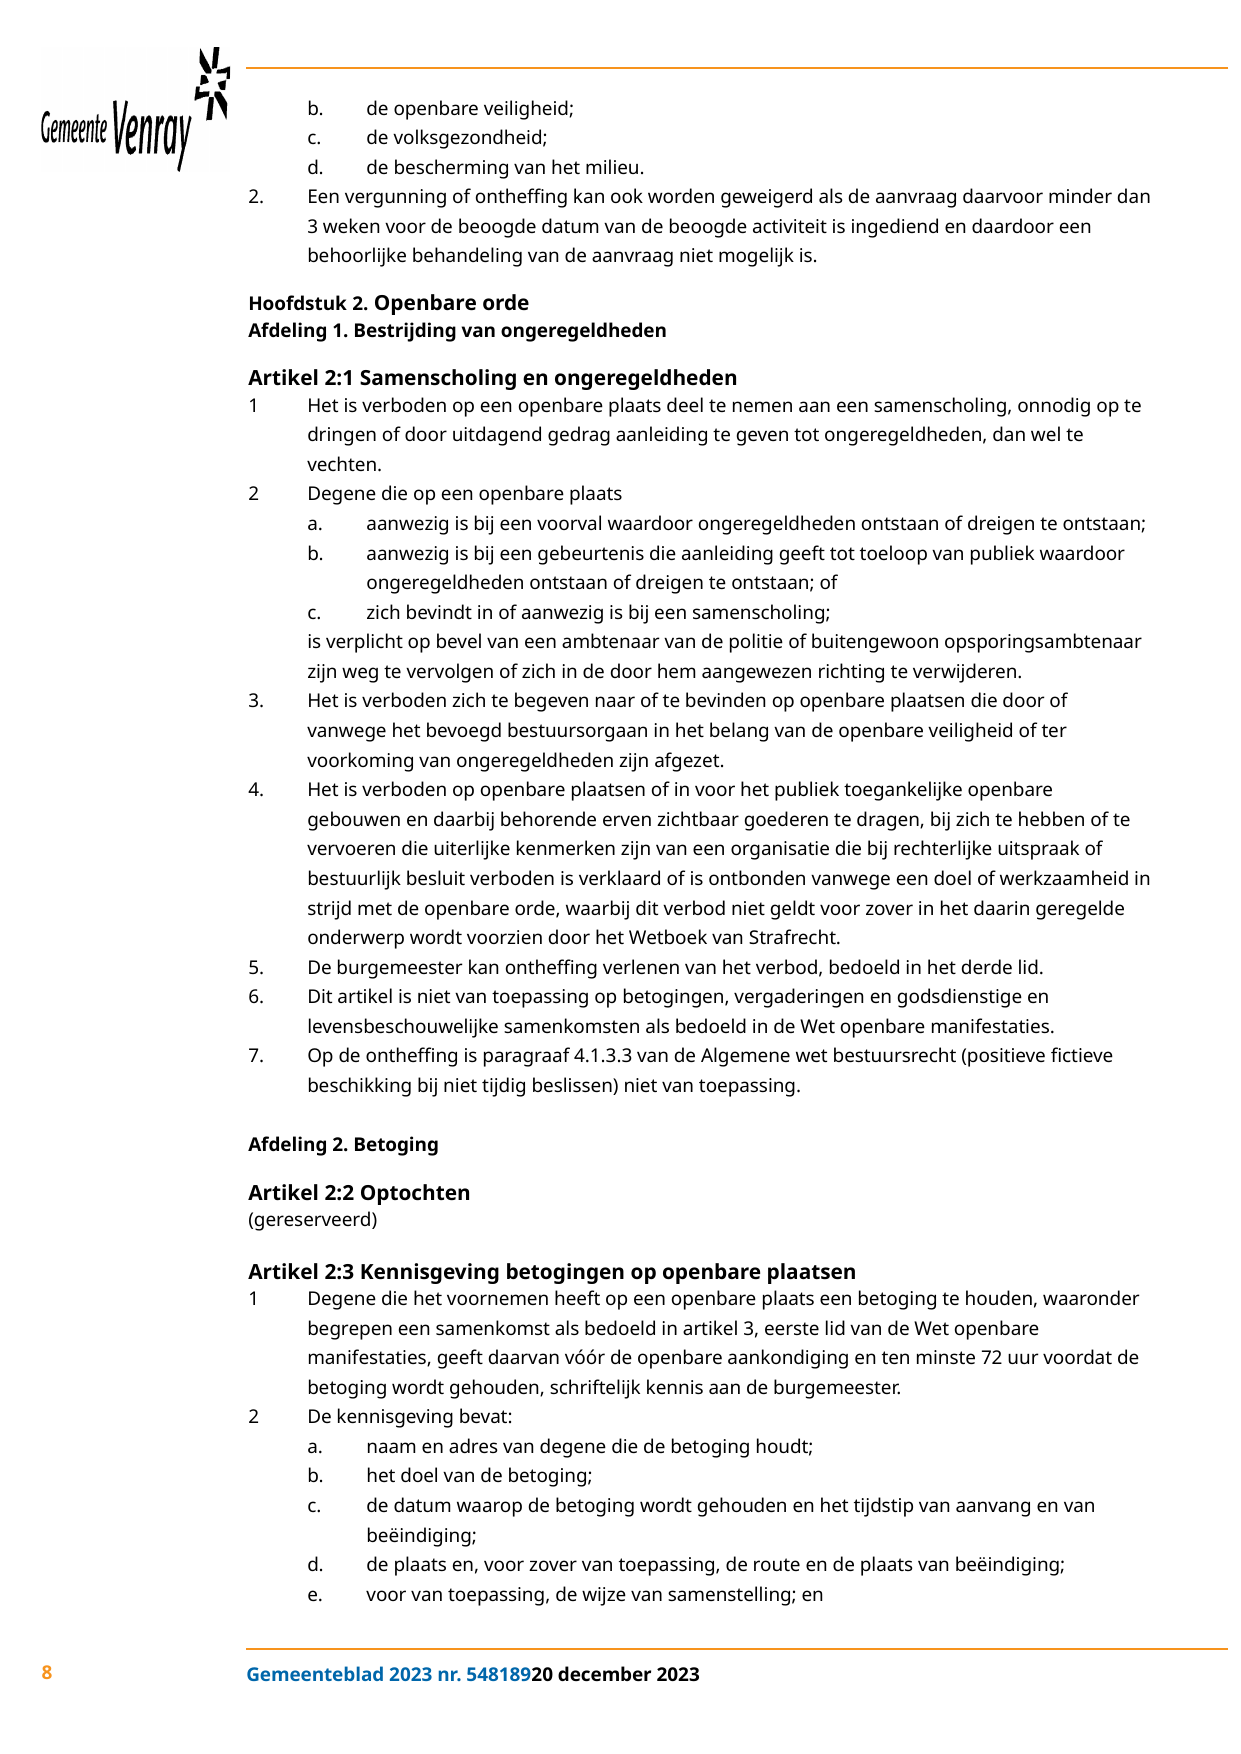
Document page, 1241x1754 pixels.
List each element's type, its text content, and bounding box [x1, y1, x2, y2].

list de openbare veiligheid; [307, 95, 1152, 121]
picture [41, 47, 231, 172]
text Afdeling 1. Bestrijding van ongeregeldheden [248, 317, 1152, 342]
list Het is verboden zich te begeven naar of te bevinden op openbare plaatsen die door of vanwege het bevoegd bestuursorgaan in het belang van de openbare veiligheid of ter voorkoming van ongeregeldheden zijn afgezet. [248, 688, 1152, 772]
list Dit artikel is niet van toepassing op betogingen, vergaderingen en godsdienstige en levensbeschouwelijke samenkomsten als bedoeld in de Wet openbare manifestaties. [248, 983, 1152, 1039]
list Degene die op een openbare plaats [248, 481, 1152, 506]
list Degene die het voornemen heeft op een openbare plaats een betoging te houden, waaronder begrepen een samenkomst als bedoeld in artikel 3, eerste lid van de Wet openbare manifestaties, geeft daarvan vóór de openbare aankondiging en ten minste 72 uur voordat de betoging wordt gehouden, schriftelijk kennis aan de burgemeester. [248, 1285, 1152, 1400]
list Op de ontheffing is paragraaf 4.1.3.3 van de Algemene wet bestuursrecht (positieve fictieve beschikking bij niet tijdig beslissen) niet van toepassing. [248, 1043, 1152, 1098]
list De burgemeester kan ontheffing verlenen van het verbod, bedoeld in het derde lid. [248, 954, 1152, 979]
list aanwezig is bij een gebeurtenis die aanleiding geeft tot toeloop van publiek waardoor ongeregeldheden ontstaan of dreigen te ontstaan; of [307, 540, 1152, 595]
list is verplicht op bevel van een ambtenaar van de politie of buitengewoon opsporingsambtenaar zijn weg te vervolgen of zich in de door hem aangewezen richting te verwijderen. [248, 628, 1152, 684]
list Het is verboden op een openbare plaats deel te nemen aan een samenscholing, onnodig op te dringen of door uitdagend gedrag aanleiding te geven tot ongeregeldheden, dan wel te vechten. [248, 392, 1152, 477]
text Artikel 2:3 Kennisgeving betogingen op openbare plaatsen [248, 1257, 1152, 1285]
list de datum waarop de betoging wordt gehouden en het tijdstip van aanvang en van beëindiging; [307, 1492, 1152, 1548]
list Het is verboden op openbare plaatsen of in voor het publiek toegankelijke openbare gebouwen en daarbij behorende erven zichtbaar goederen te dragen, bij zich te hebben of te vervoeren die uiterlijke kenmerken zijn van een organisatie die bij rechterlijke uitspraak of bestuurlijk besluit verboden is verklaard of is ontbonden vanwege een doel of werkzaamheid in strijd met de openbare orde, waarbij dit verbod niet geldt voor zover in het daarin geregelde onderwerp wordt voorzien door het Wetboek van Strafrecht. [248, 776, 1152, 950]
text (gereserveerd) [248, 1206, 1152, 1232]
list Een vergunning of ontheffing kan ook worden geweigerd als de aanvraag daarvoor minder dan 3 weken voor de beoogde datum van de beoogde activiteit is ingediend en daardoor een behoorlijke behandeling van de aanvraag niet mogelijk is. [248, 183, 1152, 268]
text Hoofdstuk 2. Openbare orde [248, 288, 1152, 317]
list De kennisgeving bevat: [248, 1403, 1152, 1429]
list voor van toepassing, de wijze van samenstelling; en [307, 1581, 1152, 1607]
list de volksgezondheid; [307, 124, 1152, 150]
text Artikel 2:1 Samenscholing en ongeregeldheden [248, 363, 1152, 392]
list aanwezig is bij een voorval waardoor ongeregeldheden ontstaan of dreigen te ontstaan; [307, 510, 1152, 536]
list de plaats en, voor zover van toepassing, de route en de plaats van beëindiging; [307, 1551, 1152, 1577]
text Artikel 2:2 Optochten [248, 1178, 1152, 1206]
text Afdeling 2. Betoging [248, 1131, 1152, 1157]
list naam en adres van degene die de betoging houdt; [307, 1433, 1152, 1459]
list de bescherming van het milieu. [307, 154, 1152, 180]
list zich bevindt in of aanwezig is bij een samenscholing; [307, 599, 1152, 624]
list het doel van de betoging; [307, 1463, 1152, 1488]
